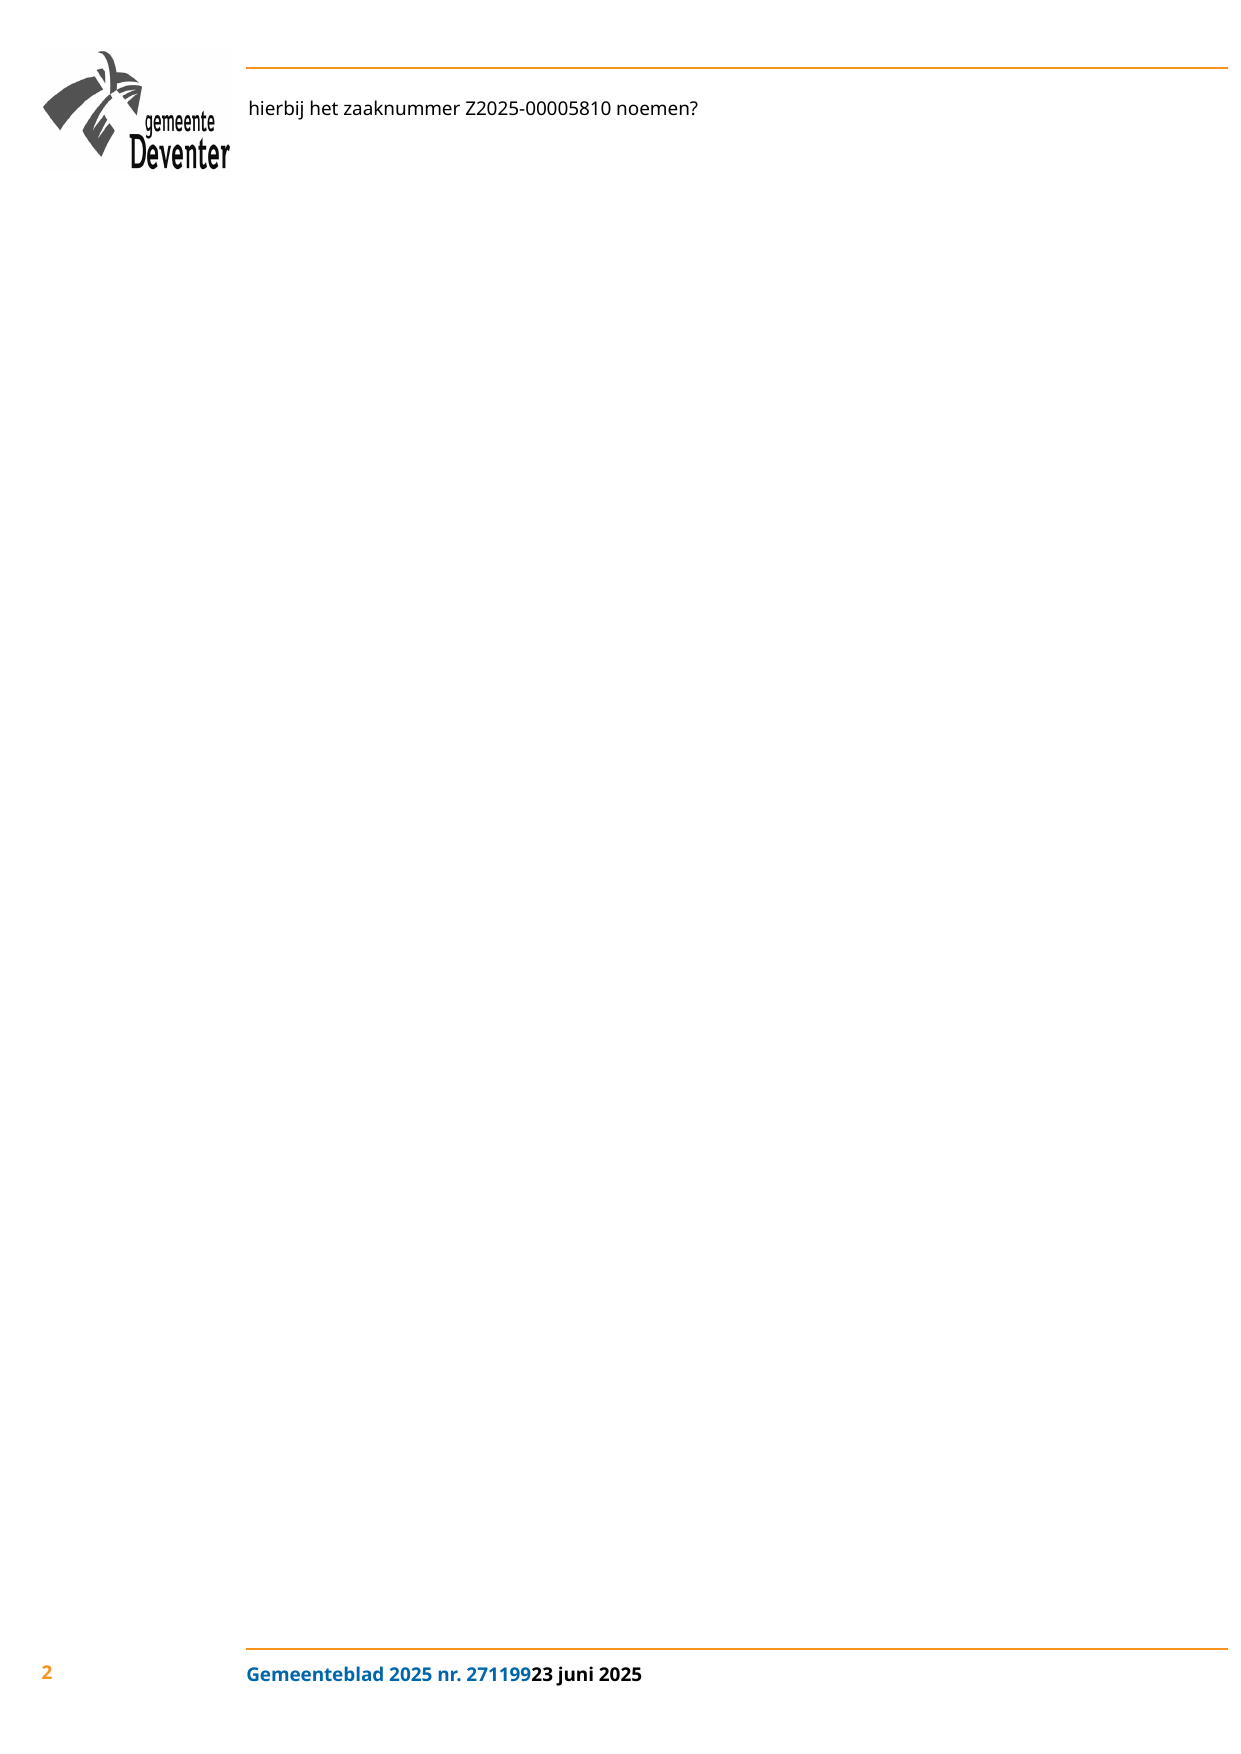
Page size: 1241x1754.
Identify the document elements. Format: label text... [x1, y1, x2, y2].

text hierbij het zaaknummer Z2025-00005810 noemen? [248, 95, 1152, 121]
picture [41, 47, 231, 172]
